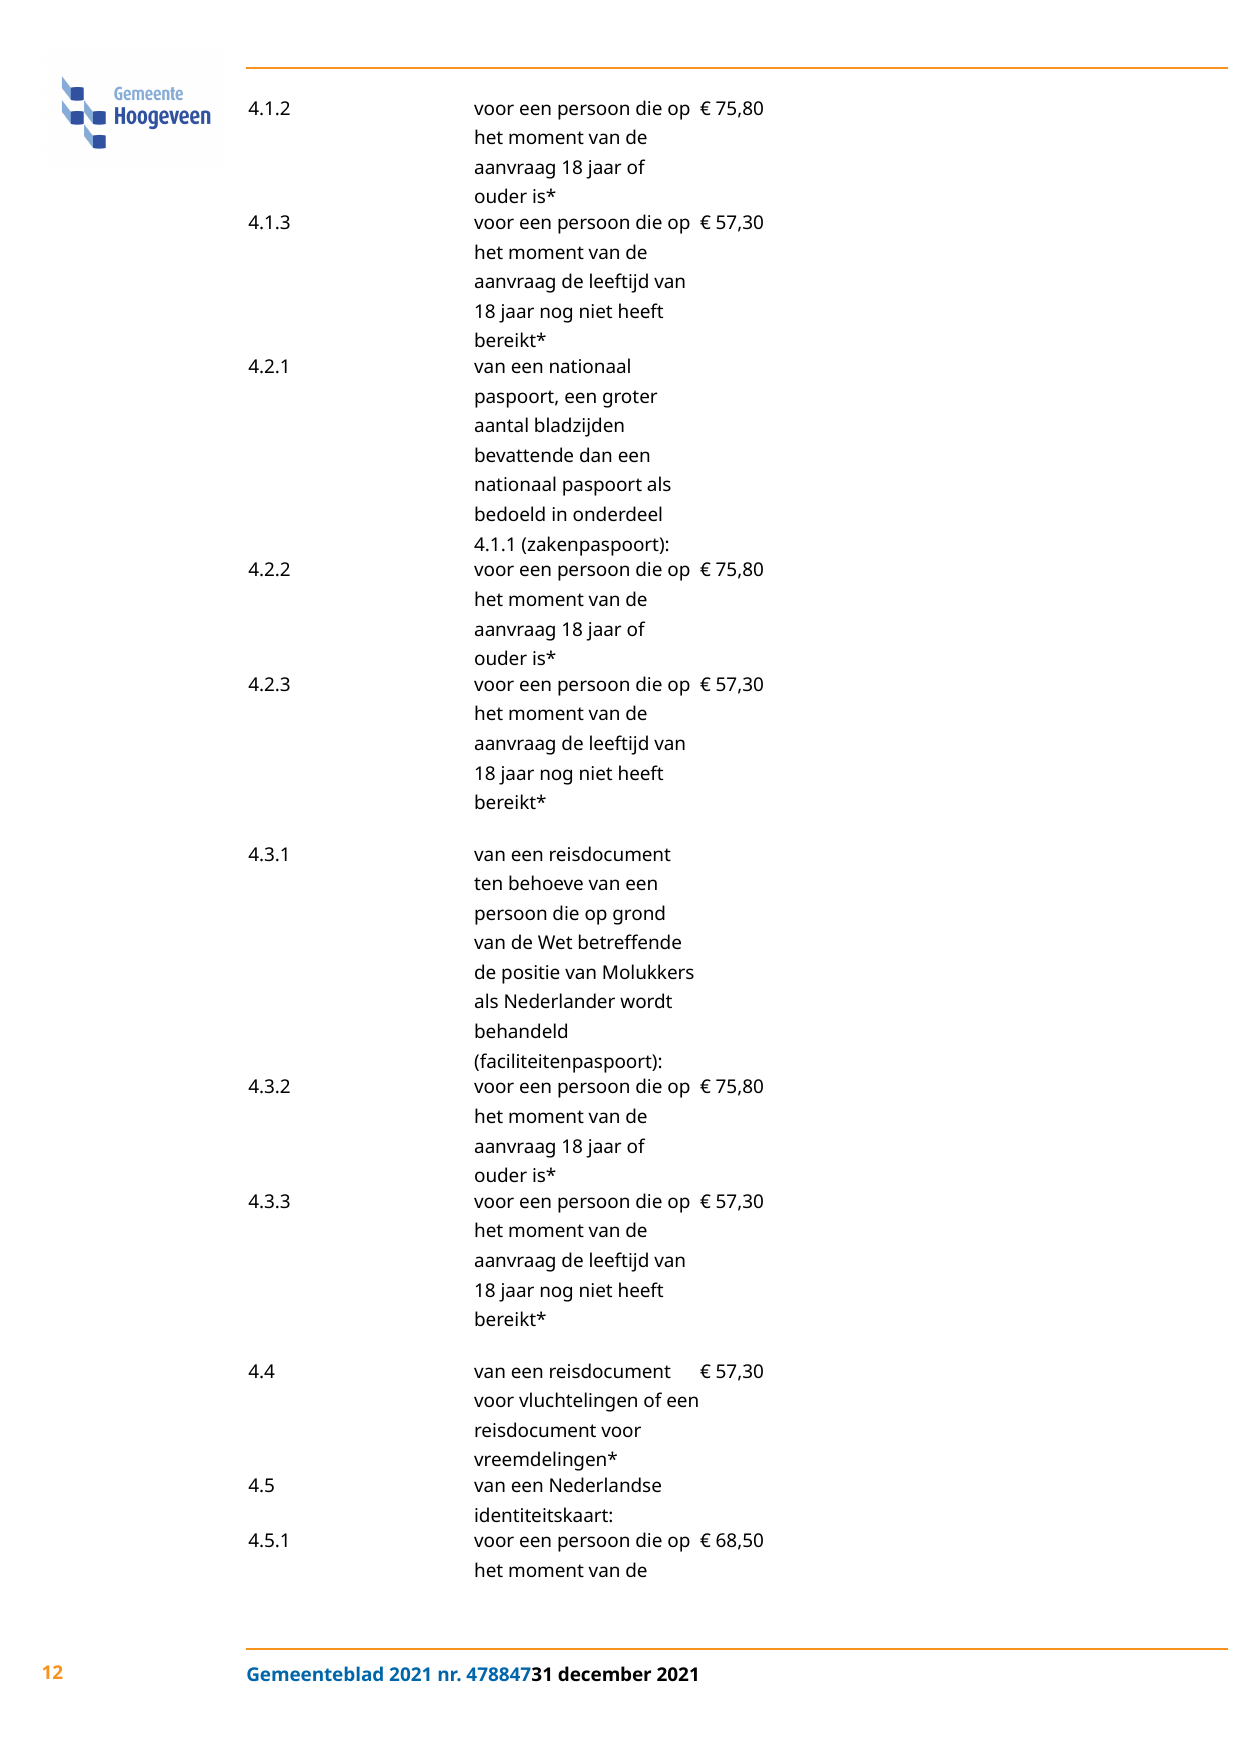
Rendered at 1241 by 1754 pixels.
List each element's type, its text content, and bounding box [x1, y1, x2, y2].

table_cell voor een persoon die op het moment van de aanvraag de leeftijd van 18 jaar nog niet heeft bereikt* [474, 209, 700, 353]
table_cell [926, 1473, 1152, 1528]
table_cell [700, 815, 926, 841]
table_cell voor een persoon die op het moment van de aanvraag 18 jaar of ouder is* [474, 95, 700, 209]
table_cell 4.2.1 [248, 353, 474, 557]
table_cell [474, 815, 700, 841]
table_cell voor een persoon die op het moment van de aanvraag 18 jaar of ouder is* [474, 557, 700, 671]
table_cell [926, 671, 1152, 815]
table_cell 4.3.2 [248, 1074, 474, 1188]
table_cell [926, 1528, 1152, 1583]
table_cell [926, 95, 1152, 209]
table_cell van een nationaal paspoort, een groter aantal bladzijden bevattende dan een nationaal paspoort als bedoeld in onderdeel 4.1.1 (zakenpaspoort): [474, 353, 700, 557]
table_cell [474, 1332, 700, 1358]
table_cell 4.2.3 [248, 671, 474, 815]
table_cell 4.1.2 [248, 95, 474, 209]
table_cell [700, 353, 926, 557]
table_cell voor een persoon die op het moment van de aanvraag 18 jaar of ouder is* [474, 1074, 700, 1188]
table_cell [248, 815, 474, 841]
table_cell [926, 209, 1152, 353]
table_cell € 68,50 [700, 1528, 926, 1583]
table_cell 4.3.3 [248, 1188, 474, 1332]
table_cell € 75,80 [700, 95, 926, 209]
table_cell 4.4 [248, 1358, 474, 1472]
table_cell € 57,30 [700, 1188, 926, 1332]
table_cell [926, 815, 1152, 841]
table_cell [926, 1358, 1152, 1472]
table_cell voor een persoon die op het moment van de [474, 1528, 700, 1583]
table_cell voor een persoon die op het moment van de aanvraag de leeftijd van 18 jaar nog niet heeft bereikt* [474, 671, 700, 815]
table_cell van een reisdocument ten behoeve van een persoon die op grond van de Wet betreffende de positie van Molukkers als Nederlander wordt behandeld (faciliteitenpaspoort): [474, 841, 700, 1074]
table_cell 4.3.1 [248, 841, 474, 1074]
table_cell [926, 841, 1152, 1074]
table_cell 4.2.2 [248, 557, 474, 671]
table_cell van een Nederlandse identiteitskaart: [474, 1473, 700, 1528]
table_cell € 57,30 [700, 209, 926, 353]
table_cell [248, 1332, 474, 1358]
table_cell voor een persoon die op het moment van de aanvraag de leeftijd van 18 jaar nog niet heeft bereikt* [474, 1188, 700, 1332]
table_cell € 57,30 [700, 1358, 926, 1472]
table_cell [926, 1188, 1152, 1332]
table_cell [700, 1332, 926, 1358]
table_cell € 75,80 [700, 557, 926, 671]
table_cell € 75,80 [700, 1074, 926, 1188]
table_cell [926, 1332, 1152, 1358]
table_cell 4.1.3 [248, 209, 474, 353]
table_cell [700, 1473, 926, 1528]
table_cell [926, 557, 1152, 671]
table_cell [926, 1074, 1152, 1188]
table_cell [926, 353, 1152, 557]
table_cell [700, 841, 926, 1074]
table_cell 4.5.1 [248, 1528, 474, 1583]
table_cell van een reisdocument voor vluchtelingen of een reisdocument voor vreemdelingen* [474, 1358, 700, 1472]
table_cell € 57,30 [700, 671, 926, 815]
table_cell 4.5 [248, 1473, 474, 1528]
picture [41, 47, 231, 172]
